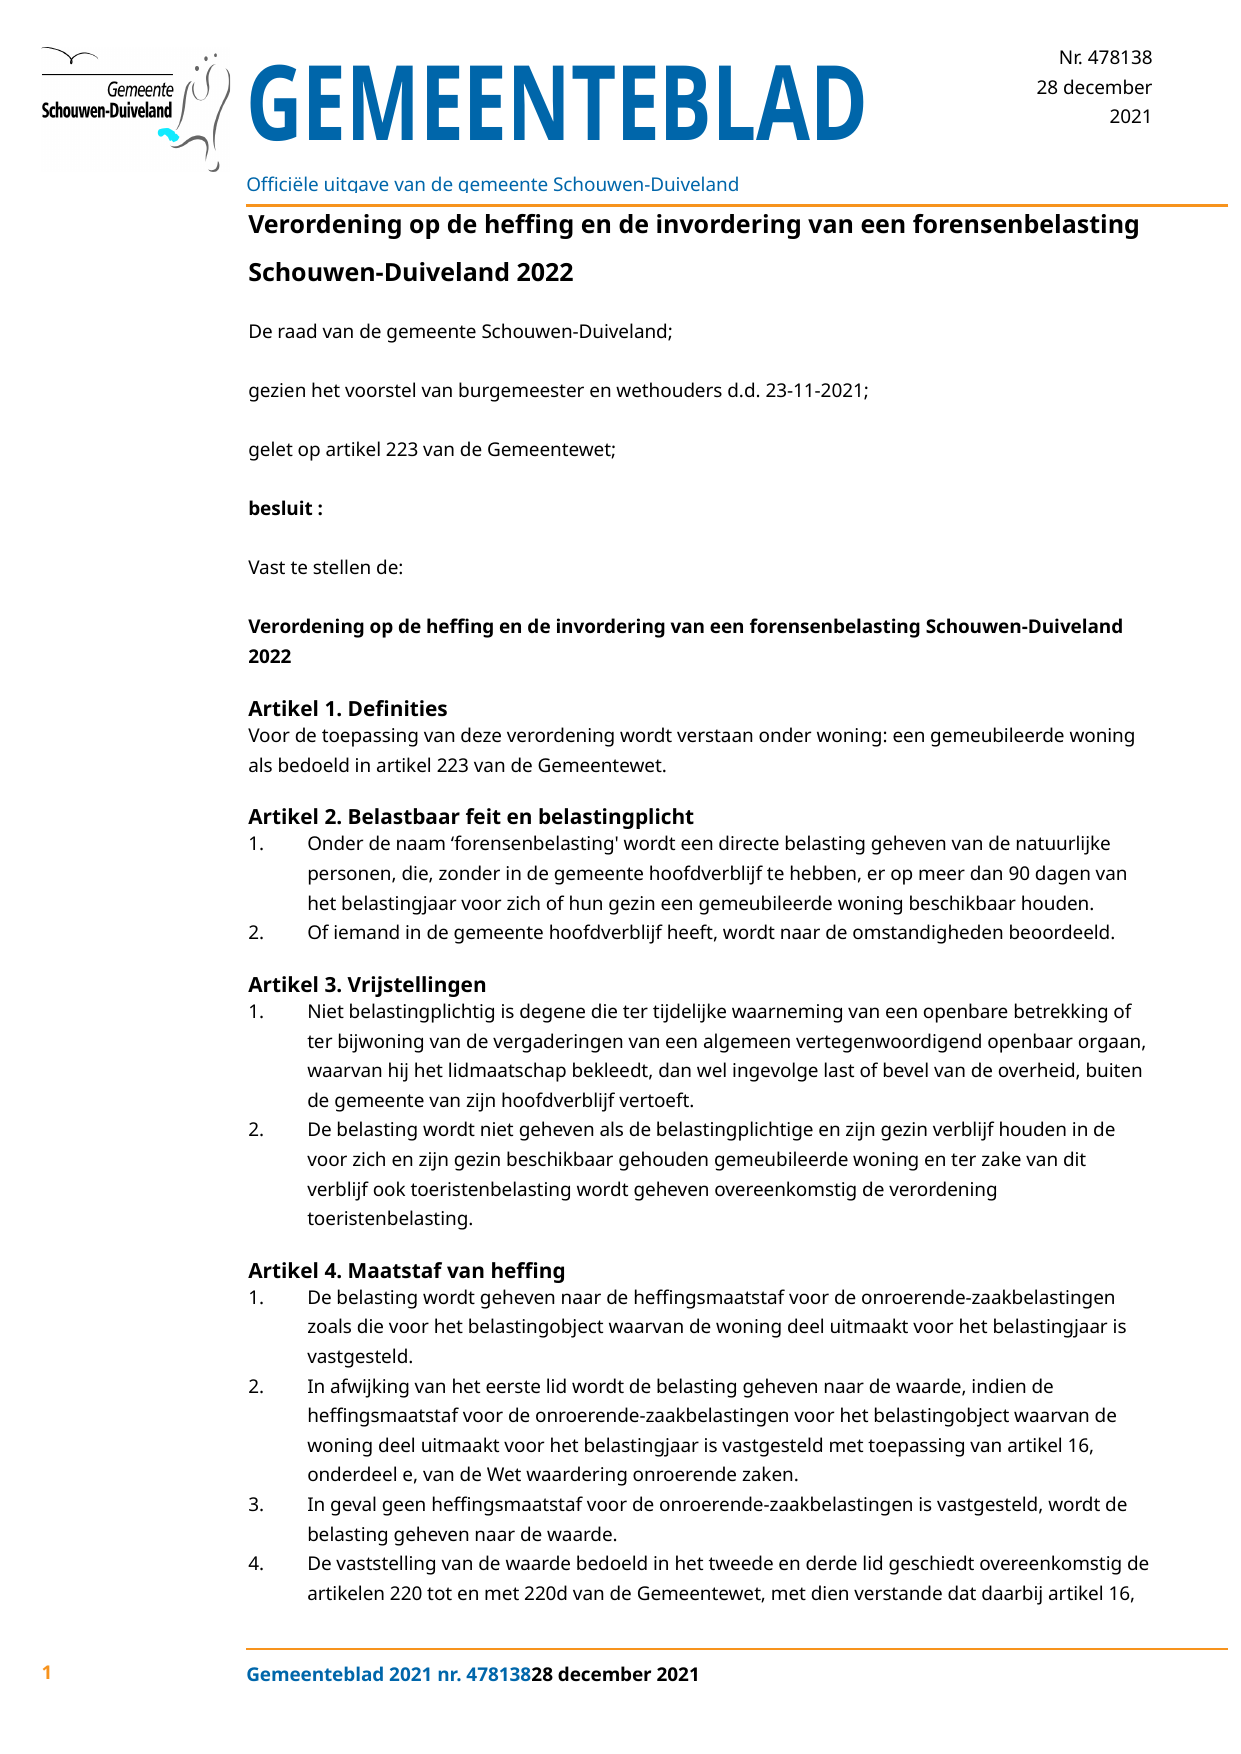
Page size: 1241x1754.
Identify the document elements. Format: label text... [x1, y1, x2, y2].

text Artikel 1. Definities [248, 694, 1152, 722]
list Niet belastingplichtig is degene die ter tijdelijke waarneming van een openbare betrekking of ter bijwoning van de vergaderingen van een algemeen vertegenwoordigend openbaar orgaan, waarvan hij het lidmaatschap bekleedt, dan wel ingevolge last of bevel van de overheid, buiten de gemeente van zijn hoofdverblijf vertoeft. [248, 998, 1152, 1113]
text gelet op artikel 223 van de Gemeentewet; [248, 436, 1152, 462]
picture [41, 47, 231, 172]
list De vaststelling van de waarde bedoeld in het tweede en derde lid geschiedt overeenkomstig de artikelen 220 tot en met 220d van de Gemeentewet, met dien verstande dat daarbij artikel 16, [248, 1550, 1152, 1606]
text Artikel 4. Maatstaf van heffing [248, 1256, 1152, 1284]
text Voor de toepassing van deze verordening wordt verstaan onder woning: een gemeubileerde woning als bedoeld in artikel 223 van de Gemeentewet. [248, 722, 1152, 777]
list Onder de naam ‘forensenbelasting' wordt een directe belasting geheven van de natuurlijke personen, die, zonder in de gemeente hoofdverblijf te hebben, er op meer dan 90 dagen van het belastingjaar voor zich of hun gezin een gemeubileerde woning beschikbaar houden. [248, 831, 1152, 916]
text De raad van de gemeente Schouwen-Duiveland; [248, 318, 1152, 344]
text Artikel 3. Vrijstellingen [248, 970, 1152, 998]
list In geval geen heffingsmaatstaf voor de onroerende-zaakbelastingen is vastgesteld, wordt de belasting geheven naar de waarde. [248, 1491, 1152, 1547]
list Of iemand in de gemeente hoofdverblijf heeft, wordt naar de omstandigheden beoordeeld. [248, 919, 1152, 945]
list In afwijking van het eerste lid wordt de belasting geheven naar de waarde, indien de heffingsmaatstaf voor de onroerende-zaakbelastingen voor het belastingobject waarvan de woning deel uitmaakt voor het belastingjaar is vastgesteld met toepassing van artikel 16, onderdeel e, van de Wet waardering onroerende zaken. [248, 1373, 1152, 1487]
list De belasting wordt geheven naar de heffingsmaatstaf voor de onroerende-zaakbelastingen zoals die voor het belastingobject waarvan de woning deel uitmaakt voor het belastingjaar is vastgesteld. [248, 1284, 1152, 1369]
text Artikel 2. Belastbaar feit en belastingplicht [248, 802, 1152, 831]
text gezien het voorstel van burgemeester en wethouders d.d. 23-11-2021; [248, 377, 1152, 403]
text Verordening op de heffing en de invordering van een forensenbelasting Schouwen-Duiveland 2022 [248, 614, 1152, 669]
text besluit : [248, 495, 1152, 521]
text Verordening op de heffing en de invordering van een forensenbelasting Schouwen-Duiveland 2022 [248, 207, 1152, 288]
text Vast te stellen de: [248, 554, 1152, 580]
list De belasting wordt niet geheven als de belastingplichtige en zijn gezin verblijf houden in de voor zich en zijn gezin beschikbaar gehouden gemeubileerde woning en ter zake van dit verblijf ook toeristenbelasting wordt geheven overeenkomstig de verordening toeristenbelasting. [248, 1117, 1152, 1231]
